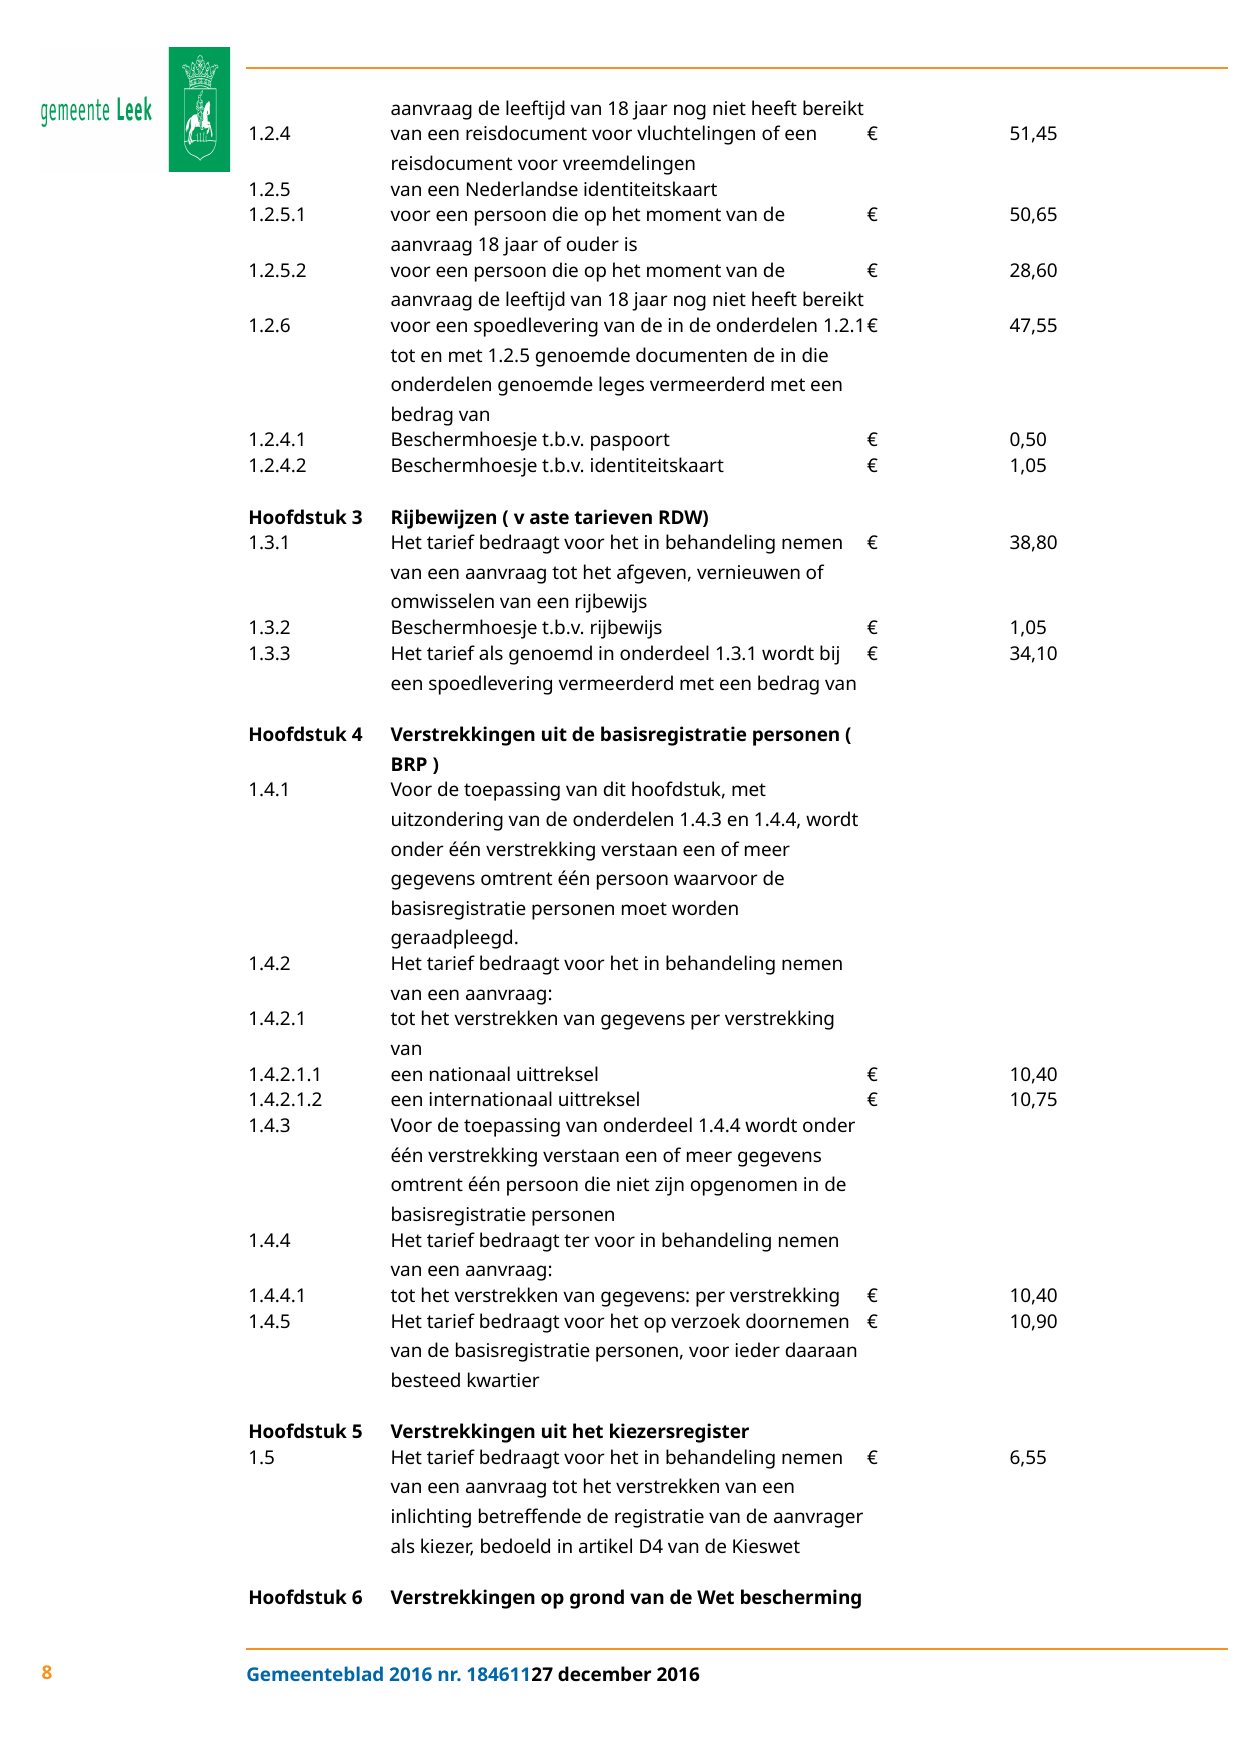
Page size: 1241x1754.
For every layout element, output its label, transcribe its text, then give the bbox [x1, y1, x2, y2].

table_cell [867, 950, 1009, 1006]
table_cell [390, 478, 867, 504]
table_cell € [867, 121, 1009, 176]
table_cell 1,05 [1009, 615, 1152, 640]
table_cell [1009, 1006, 1152, 1061]
table_cell 10,90 [1009, 1308, 1152, 1393]
table_cell Verstrekkingen op grond van de Wet bescherming [390, 1584, 867, 1610]
table_cell € [867, 1087, 1009, 1112]
table_cell 1.5 [248, 1444, 390, 1559]
table_cell € [867, 1444, 1009, 1559]
table_cell van een Nederlandse identiteitskaart [390, 176, 867, 202]
table_cell voor een spoedlevering van de in de onderdelen 1.2.1 tot en met 1.2.5 genoemde documenten de in die onderdelen genoemde leges vermeerderd met een bedrag van [390, 312, 867, 427]
table_cell 38,80 [1009, 530, 1152, 614]
table_cell 1.2.4.1 [248, 427, 390, 452]
table_cell [1009, 1227, 1152, 1282]
table_cell Het tarief bedraagt voor het in behandeling nemen van een aanvraag tot het verstrekken van een inlichting betreffende de registratie van de aanvrager als kiezer, bedoeld in artikel D4 van de Kieswet [390, 1444, 867, 1559]
table_cell Het tarief bedraagt voor het in behandeling nemen van een aanvraag tot het afgeven, vernieuwen of omwisselen van een rijbewijs [390, 530, 867, 614]
table_cell € [867, 615, 1009, 640]
table_cell [1009, 504, 1152, 529]
table_cell 50,65 [1009, 202, 1152, 257]
table_cell van een reisdocument voor vluchtelingen of een reisdocument voor vreemdelingen [390, 121, 867, 176]
table_cell 28,60 [1009, 257, 1152, 312]
table_cell [867, 1584, 1009, 1610]
table_cell 10,40 [1009, 1061, 1152, 1087]
table_cell voor een persoon die op het moment van de aanvraag de leeftijd van 18 jaar nog niet heeft bereikt [390, 257, 867, 312]
table_cell 1.4.4.1 [248, 1282, 390, 1308]
table_cell 10,40 [1009, 1282, 1152, 1308]
table_cell [1009, 1584, 1152, 1610]
table_cell Verstrekkingen uit het kiezersregister [390, 1419, 867, 1444]
table_cell [1009, 95, 1152, 121]
table_cell [1009, 1393, 1152, 1418]
table_cell 1.2.4.2 [248, 453, 390, 478]
table_cell 10,75 [1009, 1087, 1152, 1112]
table_cell Hoofdstuk 4 [248, 721, 390, 777]
table_cell tot het verstrekken van gegevens per verstrekking van [390, 1006, 867, 1061]
picture [41, 47, 231, 172]
table_cell € [867, 1061, 1009, 1087]
table_cell [867, 1393, 1009, 1418]
table_cell [867, 696, 1009, 721]
table_cell € [867, 202, 1009, 257]
table_cell 1.2.6 [248, 312, 390, 427]
table_cell Voor de toepassing van dit hoofdstuk, met uitzondering van de onderdelen 1.4.3 en 1.4.4, wordt onder één verstrekking verstaan een of meer gegevens omtrent één persoon waarvoor de basisregistratie personen moet worden geraadpleegd. [390, 777, 867, 950]
table_cell € [867, 312, 1009, 427]
table_cell [248, 696, 390, 721]
table_cell [1009, 721, 1152, 777]
table_cell Het tarief bedraagt voor het op verzoek doornemen van de basisregistratie personen, voor ieder daaraan besteed kwartier [390, 1308, 867, 1393]
table_cell [1009, 777, 1152, 950]
table_cell Hoofdstuk 5 [248, 1419, 390, 1444]
table_cell Verstrekkingen uit de basisregistratie personen ( BRP ) [390, 721, 867, 777]
table_cell [867, 1419, 1009, 1444]
table_cell [867, 176, 1009, 202]
table_cell 34,10 [1009, 640, 1152, 696]
table_cell Hoofdstuk 3 [248, 504, 390, 529]
table_cell 1.4.2.1.2 [248, 1087, 390, 1112]
table_cell [390, 1393, 867, 1418]
table_cell € [867, 530, 1009, 614]
table_cell 6,55 [1009, 1444, 1152, 1559]
table_cell 1.2.4 [248, 121, 390, 176]
table_cell € [867, 427, 1009, 452]
table_cell [1009, 1112, 1152, 1227]
table_cell voor een persoon die op het moment van de aanvraag 18 jaar of ouder is [390, 202, 867, 257]
table_cell [390, 696, 867, 721]
table_cell [867, 1227, 1009, 1282]
table_cell [867, 1559, 1009, 1584]
table_cell [867, 721, 1009, 777]
table_cell 0,50 [1009, 427, 1152, 452]
table_cell 1.3.2 [248, 615, 390, 640]
table_cell Het tarief als genoemd in onderdeel 1.3.1 wordt bij een spoedlevering vermeerderd met een bedrag van [390, 640, 867, 696]
table_cell [248, 1559, 390, 1584]
table_cell 1.4.2.1 [248, 1006, 390, 1061]
table_cell Beschermhoesje t.b.v. rijbewijs [390, 615, 867, 640]
table_cell [1009, 1559, 1152, 1584]
table_cell Hoofdstuk 6 [248, 1584, 390, 1610]
table_cell [248, 95, 390, 121]
table_cell Rijbewijzen ( v aste tarieven RDW) [390, 504, 867, 529]
table_cell 1.2.5.2 [248, 257, 390, 312]
table_cell 1.4.2.1.1 [248, 1061, 390, 1087]
table_cell 1.4.5 [248, 1308, 390, 1393]
table_cell [390, 1559, 867, 1584]
table_cell [1009, 950, 1152, 1006]
table_cell [867, 504, 1009, 529]
table_cell 1.2.5 [248, 176, 390, 202]
table_cell € [867, 1282, 1009, 1308]
table_cell aanvraag de leeftijd van 18 jaar nog niet heeft bereikt [390, 95, 867, 121]
table_cell [867, 1006, 1009, 1061]
table_cell [248, 478, 390, 504]
table_cell 1.3.1 [248, 530, 390, 614]
table_cell € [867, 640, 1009, 696]
table_cell 1.4.2 [248, 950, 390, 1006]
table_cell [1009, 696, 1152, 721]
table_cell 47,55 [1009, 312, 1152, 427]
table_cell 1.4.1 [248, 777, 390, 950]
table_cell [867, 777, 1009, 950]
table_cell € [867, 257, 1009, 312]
table_cell Voor de toepassing van onderdeel 1.4.4 wordt onder één verstrekking verstaan een of meer gegevens omtrent één persoon die niet zijn opgenomen in de basisregistratie personen [390, 1112, 867, 1227]
table_cell [1009, 176, 1152, 202]
table_cell 1.3.3 [248, 640, 390, 696]
table_cell Beschermhoesje t.b.v. identiteitskaart [390, 453, 867, 478]
table_cell een internationaal uittreksel [390, 1087, 867, 1112]
table_cell 1.4.3 [248, 1112, 390, 1227]
table_cell 1.4.4 [248, 1227, 390, 1282]
table_cell 1.2.5.1 [248, 202, 390, 257]
table_cell Het tarief bedraagt ter voor in behandeling nemen van een aanvraag: [390, 1227, 867, 1282]
table_cell 1,05 [1009, 453, 1152, 478]
table_cell [1009, 1419, 1152, 1444]
table_cell € [867, 453, 1009, 478]
table_cell [248, 1393, 390, 1418]
table_cell [867, 478, 1009, 504]
table_cell 51,45 [1009, 121, 1152, 176]
table_cell [1009, 478, 1152, 504]
table_cell [867, 95, 1009, 121]
table_cell een nationaal uittreksel [390, 1061, 867, 1087]
table_cell tot het verstrekken van gegevens: per verstrekking [390, 1282, 867, 1308]
table_cell Het tarief bedraagt voor het in behandeling nemen van een aanvraag: [390, 950, 867, 1006]
table_cell Beschermhoesje t.b.v. paspoort [390, 427, 867, 452]
table_cell [867, 1112, 1009, 1227]
table_cell € [867, 1308, 1009, 1393]
